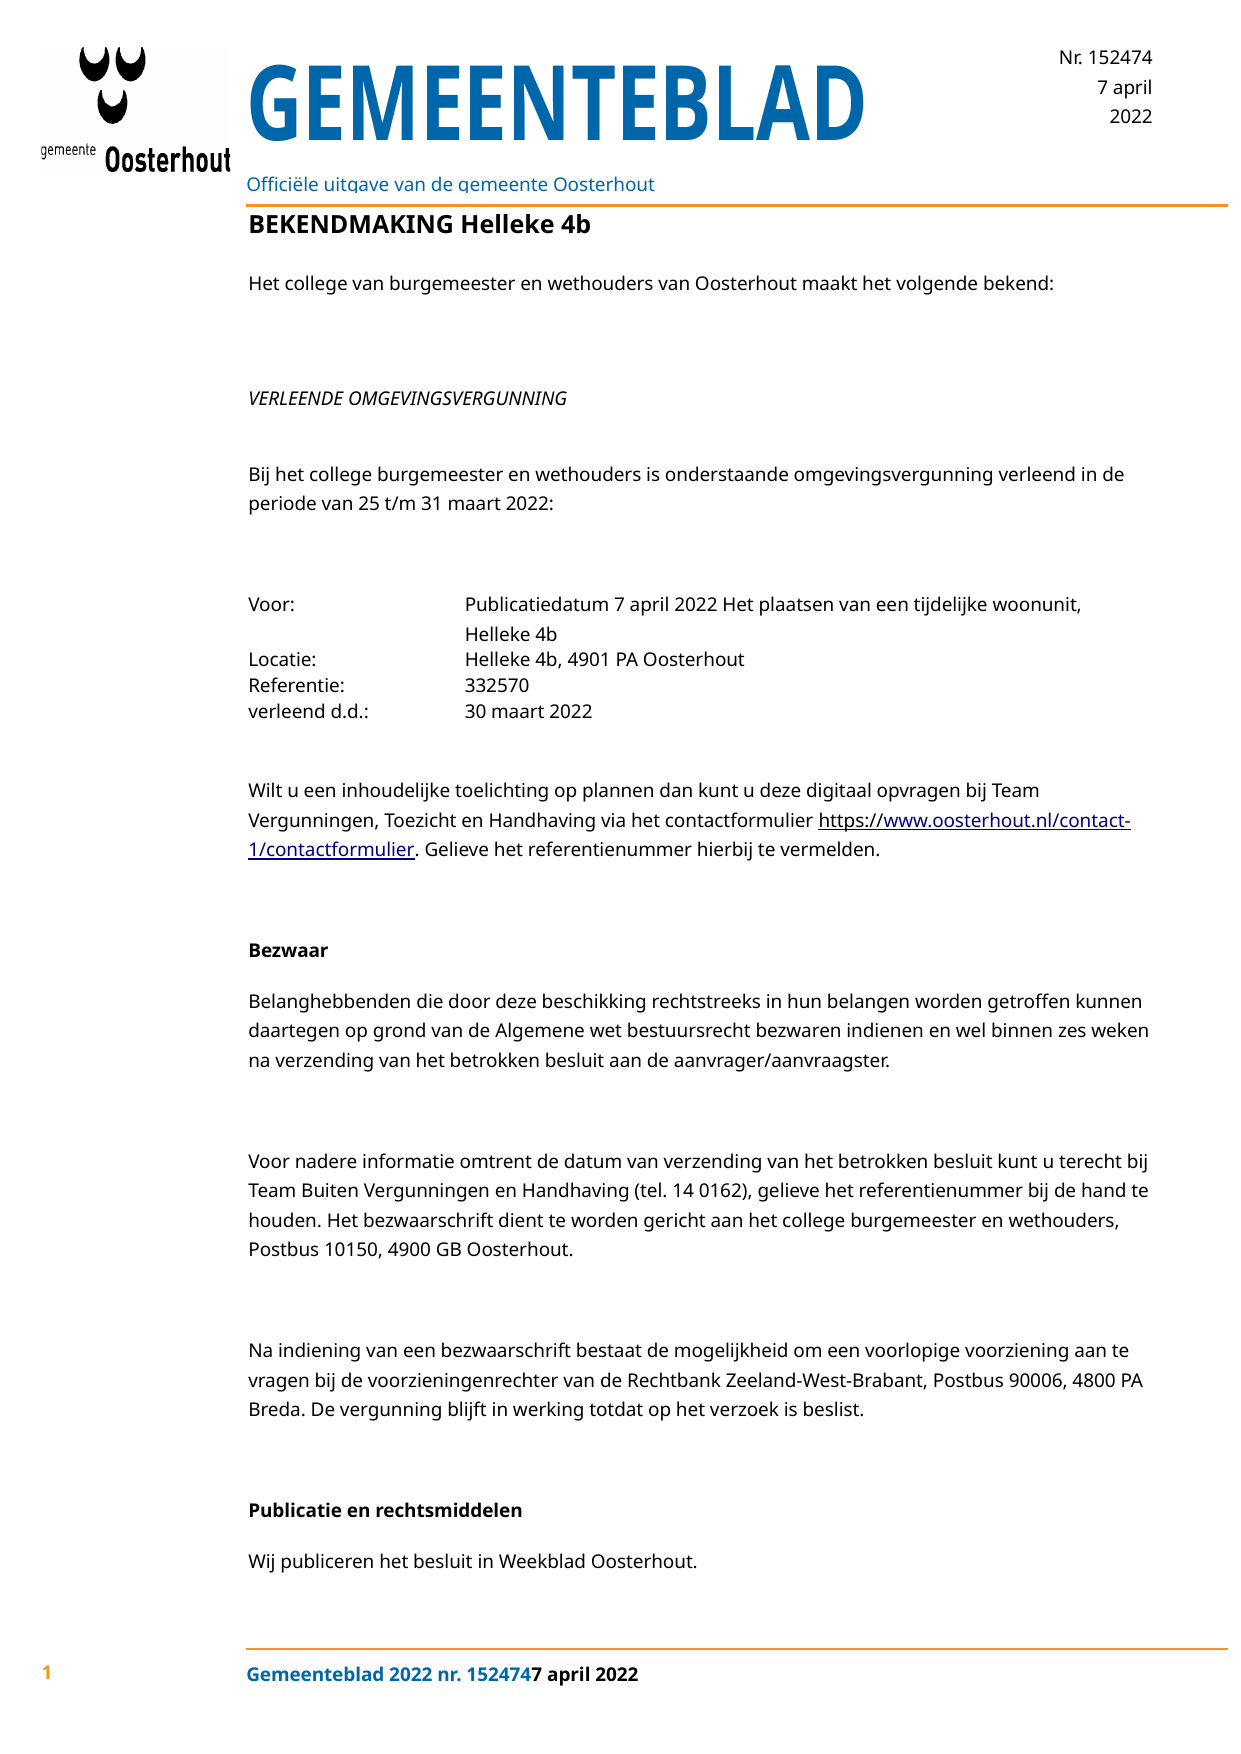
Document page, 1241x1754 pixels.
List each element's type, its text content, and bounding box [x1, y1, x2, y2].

table_cell Locatie: [248, 647, 464, 672]
text Wilt u een inhoudelijke toelichting op plannen dan kunt u deze digitaal opvragen bij Team Vergunningen, Toezicht en Handhaving via het contactformulier https://www.oosterhout.nl/contact-1/contactformulier. Gelieve het referentienummer hierbij te vermelden. [248, 777, 1152, 862]
text Wij publiceren het besluit in Weekblad Oosterhout. [248, 1548, 1152, 1574]
table_header Publicatiedatum 7 april 2022 Het plaatsen van een tijdelijke woonunit, Helleke 4b [465, 591, 1152, 647]
text Na indiening van een bezwaarschrift bestaat de mogelijkheid om een voorlopige voorziening aan te vragen bij de voorzieningenrechter van de Rechtbank Zeeland-West-Brabant, Postbus 90006, 4800 PA Breda. De vergunning blijft in werking totdat op het verzoek is beslist. [248, 1337, 1152, 1422]
table_cell 30 maart 2022 [465, 698, 1152, 724]
text Publicatie en rechtsmiddelen [248, 1497, 1152, 1523]
text VERLEENDE OMGEVINGSVERGUNNING [248, 385, 1152, 410]
text Bij het college burgemeester en wethouders is onderstaande omgevingsvergunning verleend in de periode van 25 t/m 31 maart 2022: [248, 461, 1152, 516]
table_cell 332570 [465, 673, 1152, 698]
text Bezwaar [248, 937, 1152, 963]
table_header Voor: [248, 591, 464, 647]
text Belanghebbenden die door deze beschikking rechtstreeks in hun belangen worden getroffen kunnen daartegen op grond van de Algemene wet bestuursrecht bezwaren indienen en wel binnen zes weken na verzending van het betrokken besluit aan de aanvrager/aanvraagster. [248, 988, 1152, 1073]
table_cell verleend d.d.: [248, 698, 464, 724]
text Voor nadere informatie omtrent de datum van verzending van het betrokken besluit kunt u terecht bij Team Buiten Vergunningen en Handhaving (tel. 14 0162), gelieve het referentienummer bij de hand te houden. Het bezwaarschrift dient te worden gericht aan het college burgemeester en wethouders, Postbus 10150, 4900 GB Oosterhout. [248, 1148, 1152, 1262]
picture [41, 47, 231, 172]
text Het college van burgemeester en wethouders van Oosterhout maakt het volgende bekend: [248, 270, 1152, 296]
text BEKENDMAKING Helleke 4b [248, 207, 1152, 241]
table_cell Referentie: [248, 673, 464, 698]
table_cell Helleke 4b, 4901 PA Oosterhout [465, 647, 1152, 672]
